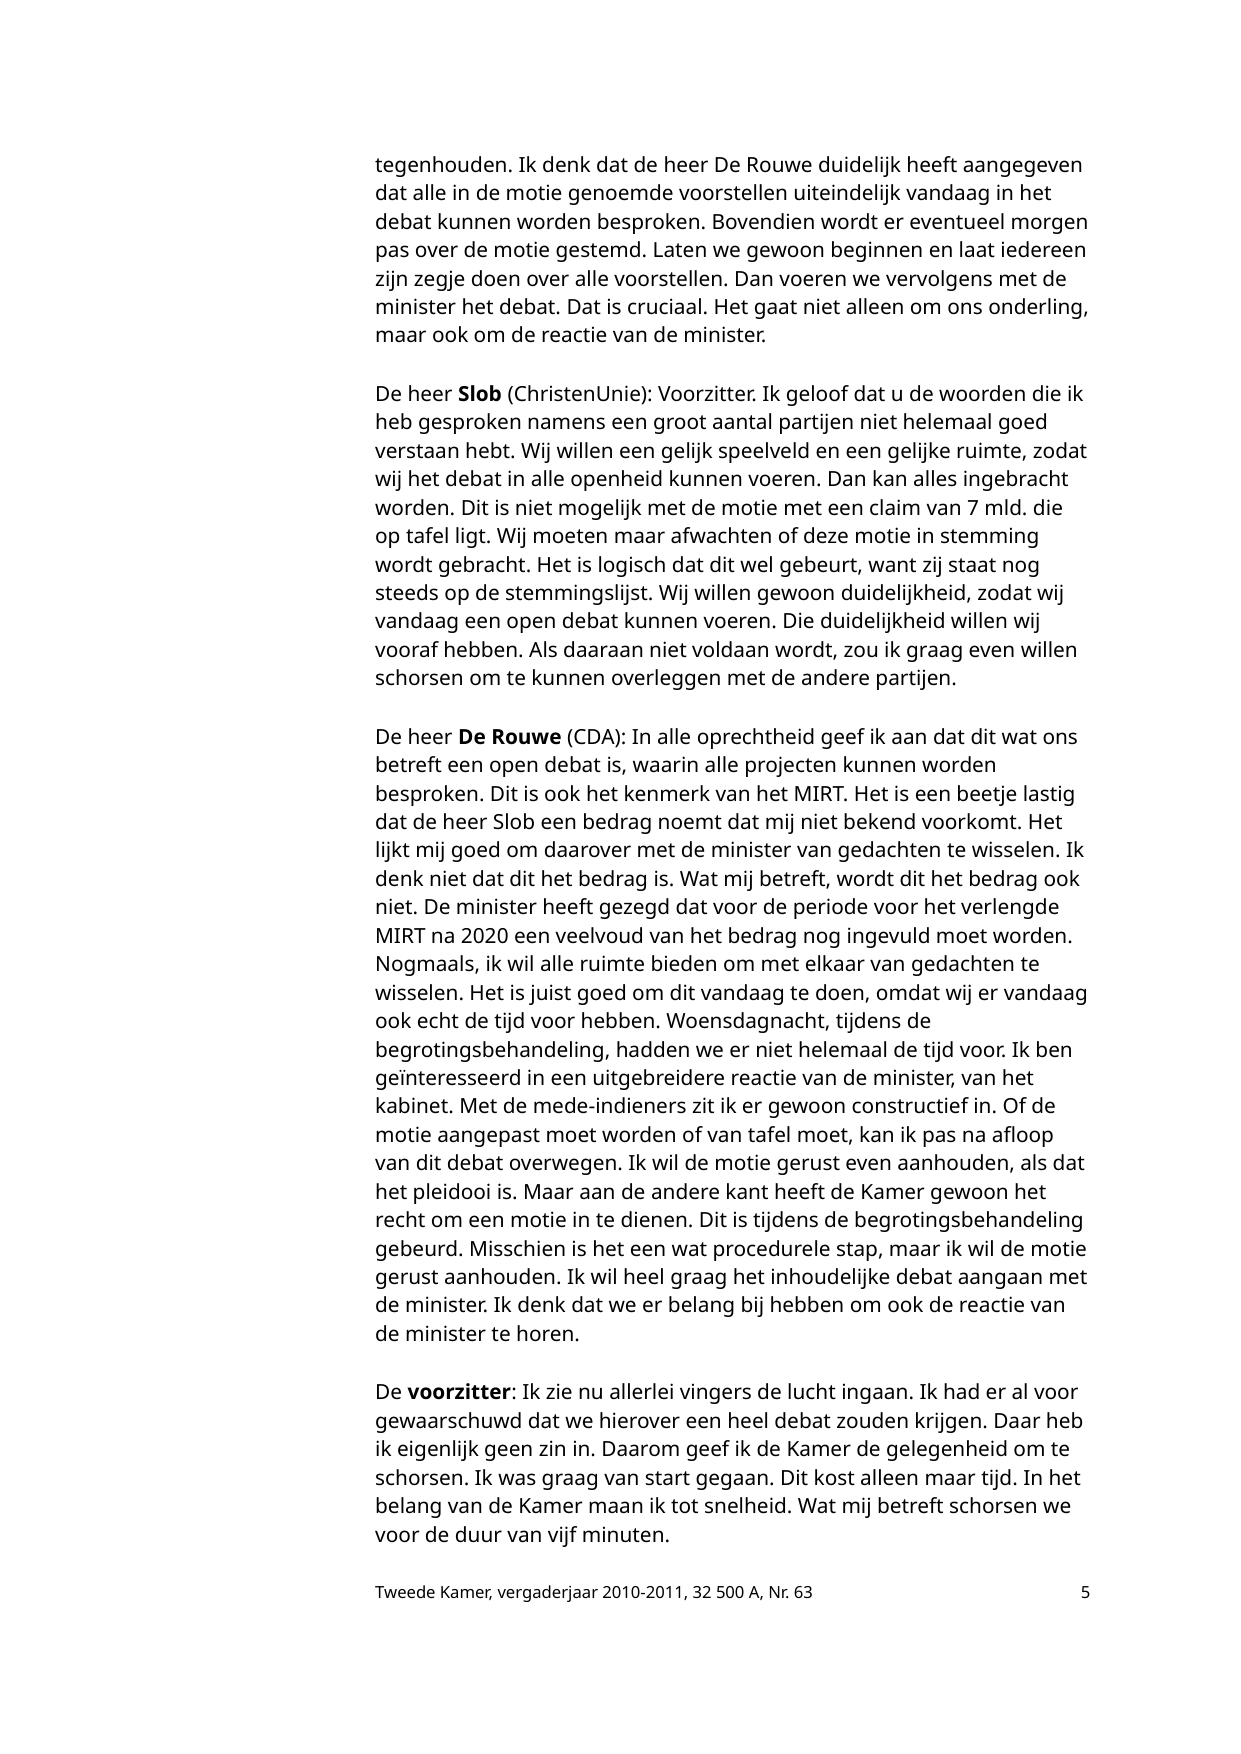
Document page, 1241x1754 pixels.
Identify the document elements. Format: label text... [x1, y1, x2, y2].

text De heer De Rouwe (CDA): In alle oprechtheid geef ik aan dat dit wat ons betreft een open debat is, waarin alle projecten kunnen worden besproken. Dit is ook het kenmerk van het MIRT. Het is een beetje lastig dat de heer Slob een bedrag noemt dat mij niet bekend voorkomt. Het lijkt mij goed om daarover met de minister van gedachten te wisselen. Ik denk niet dat dit het bedrag is. Wat mij betreft, wordt dit het bedrag ook niet. De minister heeft gezegd dat voor de periode voor het verlengde MIRT na 2020 een veelvoud van het bedrag nog ingevuld moet worden. [375, 722, 1090, 949]
text De voorzitter: Ik zie nu allerlei vingers de lucht ingaan. Ik had er al voor gewaarschuwd dat we hierover een heel debat zouden krijgen. Daar heb ik eigenlijk geen zin in. Daarom geef ik de Kamer de gelegenheid om te schorsen. Ik was graag van start gegaan. Dit kost alleen maar tijd. In het belang van de Kamer maan ik tot snelheid. Wat mij betreft schorsen we voor de duur van vijf minuten. [375, 1377, 1090, 1548]
text De heer Slob (ChristenUnie): Voorzitter. Ik geloof dat u de woorden die ik heb gesproken namens een groot aantal partijen niet helemaal goed verstaan hebt. Wij willen een gelijk speelveld en een gelijke ruimte, zodat wij het debat in alle openheid kunnen voeren. Dan kan alles ingebracht worden. Dit is niet mogelijk met de motie met een claim van 7 mld. die op tafel ligt. Wij moeten maar afwachten of deze motie in stemming wordt gebracht. Het is logisch dat dit wel gebeurt, want zij staat nog steeds op de stemmingslijst. Wij willen gewoon duidelijkheid, zodat wij vandaag een open debat kunnen voeren. Die duidelijkheid willen wij vooraf hebben. Als daaraan niet voldaan wordt, zou ik graag even willen schorsen om te kunnen overleggen met de andere partijen. [375, 379, 1090, 692]
text tegenhouden. Ik denk dat de heer De Rouwe duidelijk heeft aangegeven dat alle in de motie genoemde voorstellen uiteindelijk vandaag in het debat kunnen worden besproken. Bovendien wordt er eventueel morgen pas over de motie gestemd. Laten we gewoon beginnen en laat iedereen zijn zegje doen over alle voorstellen. Dan voeren we vervolgens met de minister het debat. Dat is cruciaal. Het gaat niet alleen om ons onderling, maar ook om de reactie van de minister. [375, 150, 1090, 349]
text Nogmaals, ik wil alle ruimte bieden om met elkaar van gedachten te wisselen. Het is juist goed om dit vandaag te doen, omdat wij er vandaag ook echt de tijd voor hebben. Woensdagnacht, tijdens de begrotingsbehandeling, hadden we er niet helemaal de tijd voor. Ik ben geïnteresseerd in een uitgebreidere reactie van de minister, van het kabinet. Met de mede-indieners zit ik er gewoon constructief in. Of de motie aangepast moet worden of van tafel moet, kan ik pas na afloop van dit debat overwegen. Ik wil de motie gerust even aanhouden, als dat het pleidooi is. Maar aan de andere kant heeft de Kamer gewoon het recht om een motie in te dienen. Dit is tijdens de begrotingsbehandeling gebeurd. Misschien is het een wat procedurele stap, maar ik wil de motie gerust aanhouden. Ik wil heel graag het inhoudelijke debat aangaan met de minister. Ik denk dat we er belang bij hebben om ook de reactie van de minister te horen. [375, 949, 1090, 1347]
